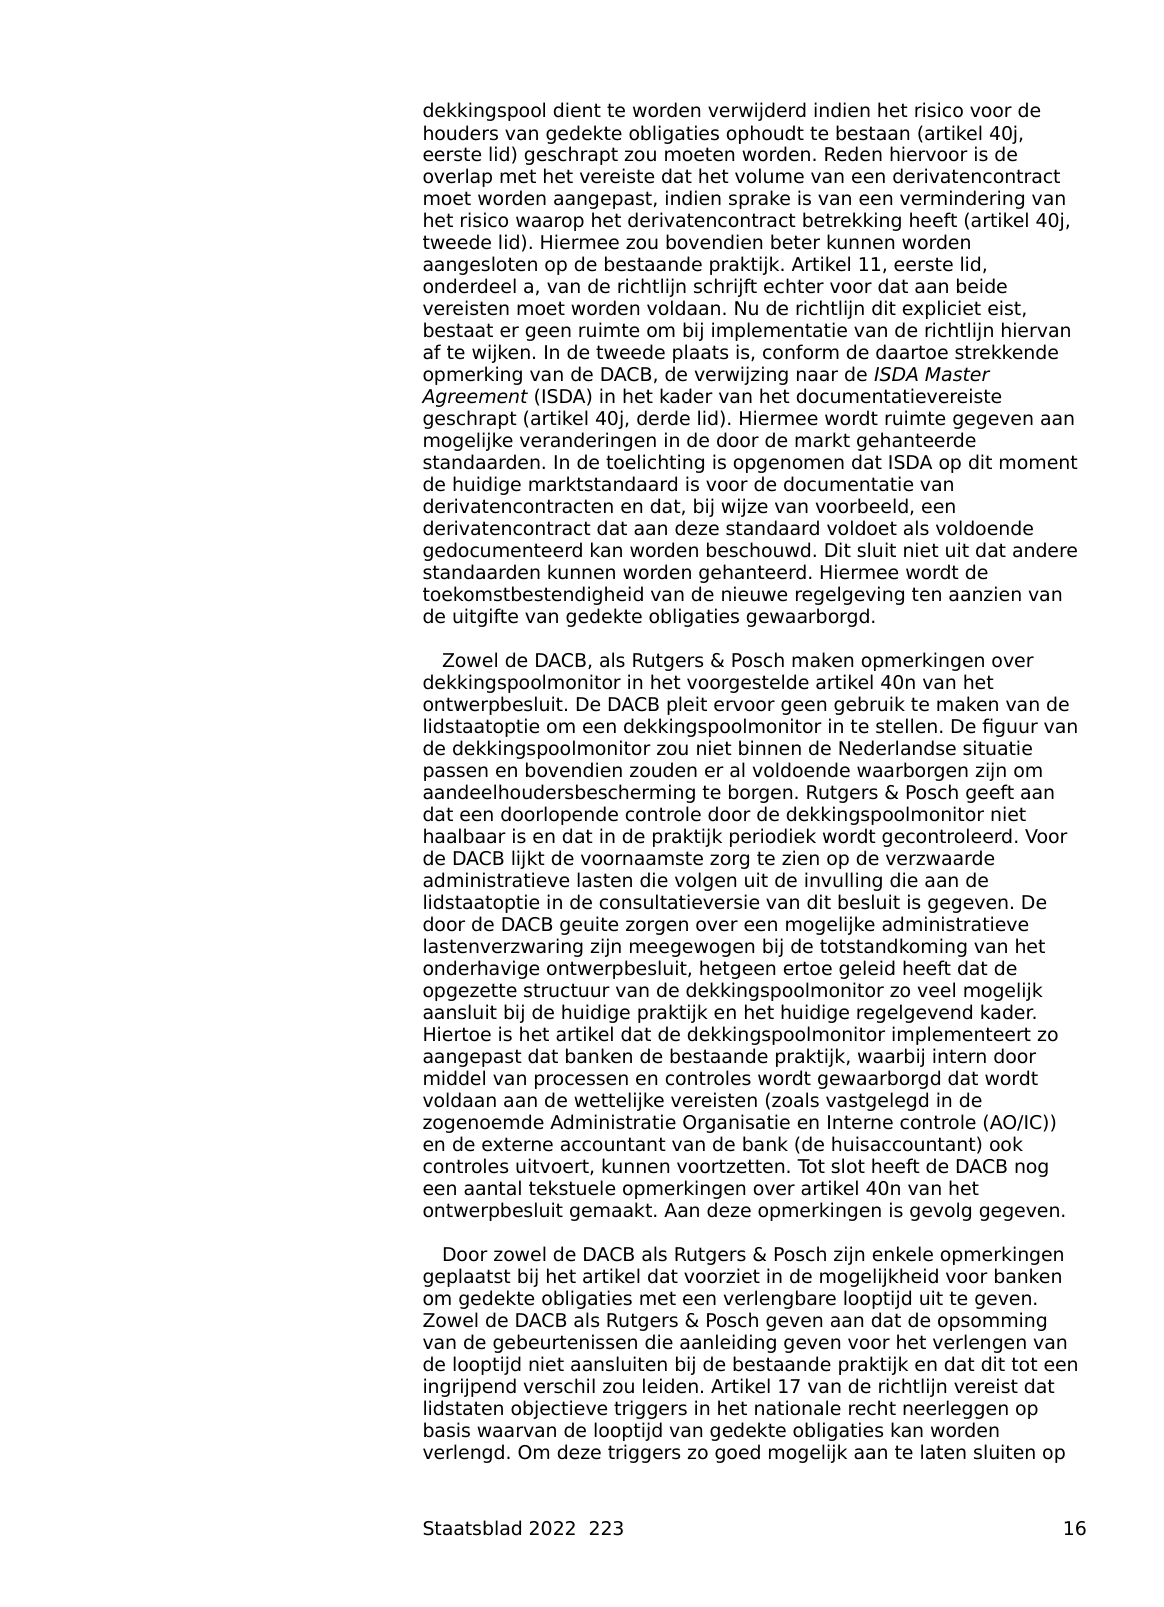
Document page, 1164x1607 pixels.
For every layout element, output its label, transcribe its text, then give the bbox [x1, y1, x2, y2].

text Zowel de DACB, als Rutgers & Posch maken opmerkingen over dekkingspoolmonitor in het voorgestelde artikel 40n van het ontwerpbesluit. De DACB pleit ervoor geen gebruik te maken van de lidstaatoptie om een dekkingspoolmonitor in te stellen. De figuur van de dekkingspoolmonitor zou niet binnen de Nederlandse situatie passen en bovendien zouden er al voldoende waarborgen zijn om aandeelhoudersbescherming te borgen. Rutgers & Posch geeft aan dat een doorlopende controle door de dekkingspoolmonitor niet haalbaar is en dat in de praktijk periodiek wordt gecontroleerd. Voor de DACB lijkt de voornaamste zorg te zien op de verzwaarde administratieve lasten die volgen uit de invulling die aan de lidstaatoptie in de consultatieversie van dit besluit is gegeven. De door de DACB geuite zorgen over een mogelijke administratieve lastenverzwaring zijn meegewogen bij de totstandkoming van het onderhavige ontwerpbesluit, hetgeen ertoe geleid heeft dat de opgezette structuur van de dekkingspoolmonitor zo veel mogelijk aansluit bij de huidige praktijk en het huidige regelgevend kader. Hiertoe is het artikel dat de dekkingspoolmonitor implementeert zo aangepast dat banken de bestaande praktijk, waarbij intern door middel van processen en controles wordt gewaarborgd dat wordt voldaan aan de wettelijke vereisten (zoals vastgelegd in de zogenoemde Administratie Organisatie en Interne controle (AO/IC)) en de externe accountant van de bank (de huisaccountant) ook controles uitvoert, kunnen voortzetten. Tot slot heeft de DACB nog een aantal tekstuele opmerkingen over artikel 40n van het ontwerpbesluit gemaakt. Aan deze opmerkingen is gevolg gegeven. [422, 650, 1087, 1222]
text dekkingspool dient te worden verwijderd indien het risico voor de houders van gedekte obligaties ophoudt te bestaan (artikel 40j, eerste lid) geschrapt zou moeten worden. Reden hiervoor is de overlap met het vereiste dat het volume van een derivatencontract moet worden aangepast, indien sprake is van een vermindering van het risico waarop het derivatencontract betrekking heeft (artikel 40j, tweede lid). Hiermee zou bovendien beter kunnen worden aangesloten op de bestaande praktijk. Artikel 11, eerste lid, onderdeel a, van de richtlijn schrijft echter voor dat aan beide vereisten moet worden voldaan. Nu de richtlijn dit expliciet eist, bestaat er geen ruimte om bij implementatie van de richtlijn hiervan af te wijken. In de tweede plaats is, conform de daartoe strekkende opmerking van de DACB, de verwijzing naar de ISDA Master Agreement (ISDA) in het kader van het documentatievereiste geschrapt (artikel 40j, derde lid). Hiermee wordt ruimte gegeven aan mogelijke veranderingen in de door de markt gehanteerde standaarden. In de toelichting is opgenomen dat ISDA op dit moment de huidige marktstandaard is voor de documentatie van derivatencontracten en dat, bij wijze van voorbeeld, een derivatencontract dat aan deze standaard voldoet als voldoende gedocumenteerd kan worden beschouwd. Dit sluit niet uit dat andere standaarden kunnen worden gehanteerd. Hiermee wordt de toekomstbestendigheid van de nieuwe regelgeving ten aanzien van de uitgifte van gedekte obligaties gewaarborgd. [422, 100, 1087, 628]
text Door zowel de DACB als Rutgers & Posch zijn enkele opmerkingen geplaatst bij het artikel dat voorziet in de mogelijkheid voor banken om gedekte obligaties met een verlengbare looptijd uit te geven. Zowel de DACB als Rutgers & Posch geven aan dat de opsomming van de gebeurtenissen die aanleiding geven voor het verlengen van de looptijd niet aansluiten bij de bestaande praktijk en dat dit tot een ingrijpend verschil zou leiden. Artikel 17 van de richtlijn vereist dat lidstaten objectieve triggers in het nationale recht neerleggen op basis waarvan de looptijd van gedekte obligaties kan worden verlengd. Om deze triggers zo goed mogelijk aan te laten sluiten op [422, 1244, 1087, 1463]
